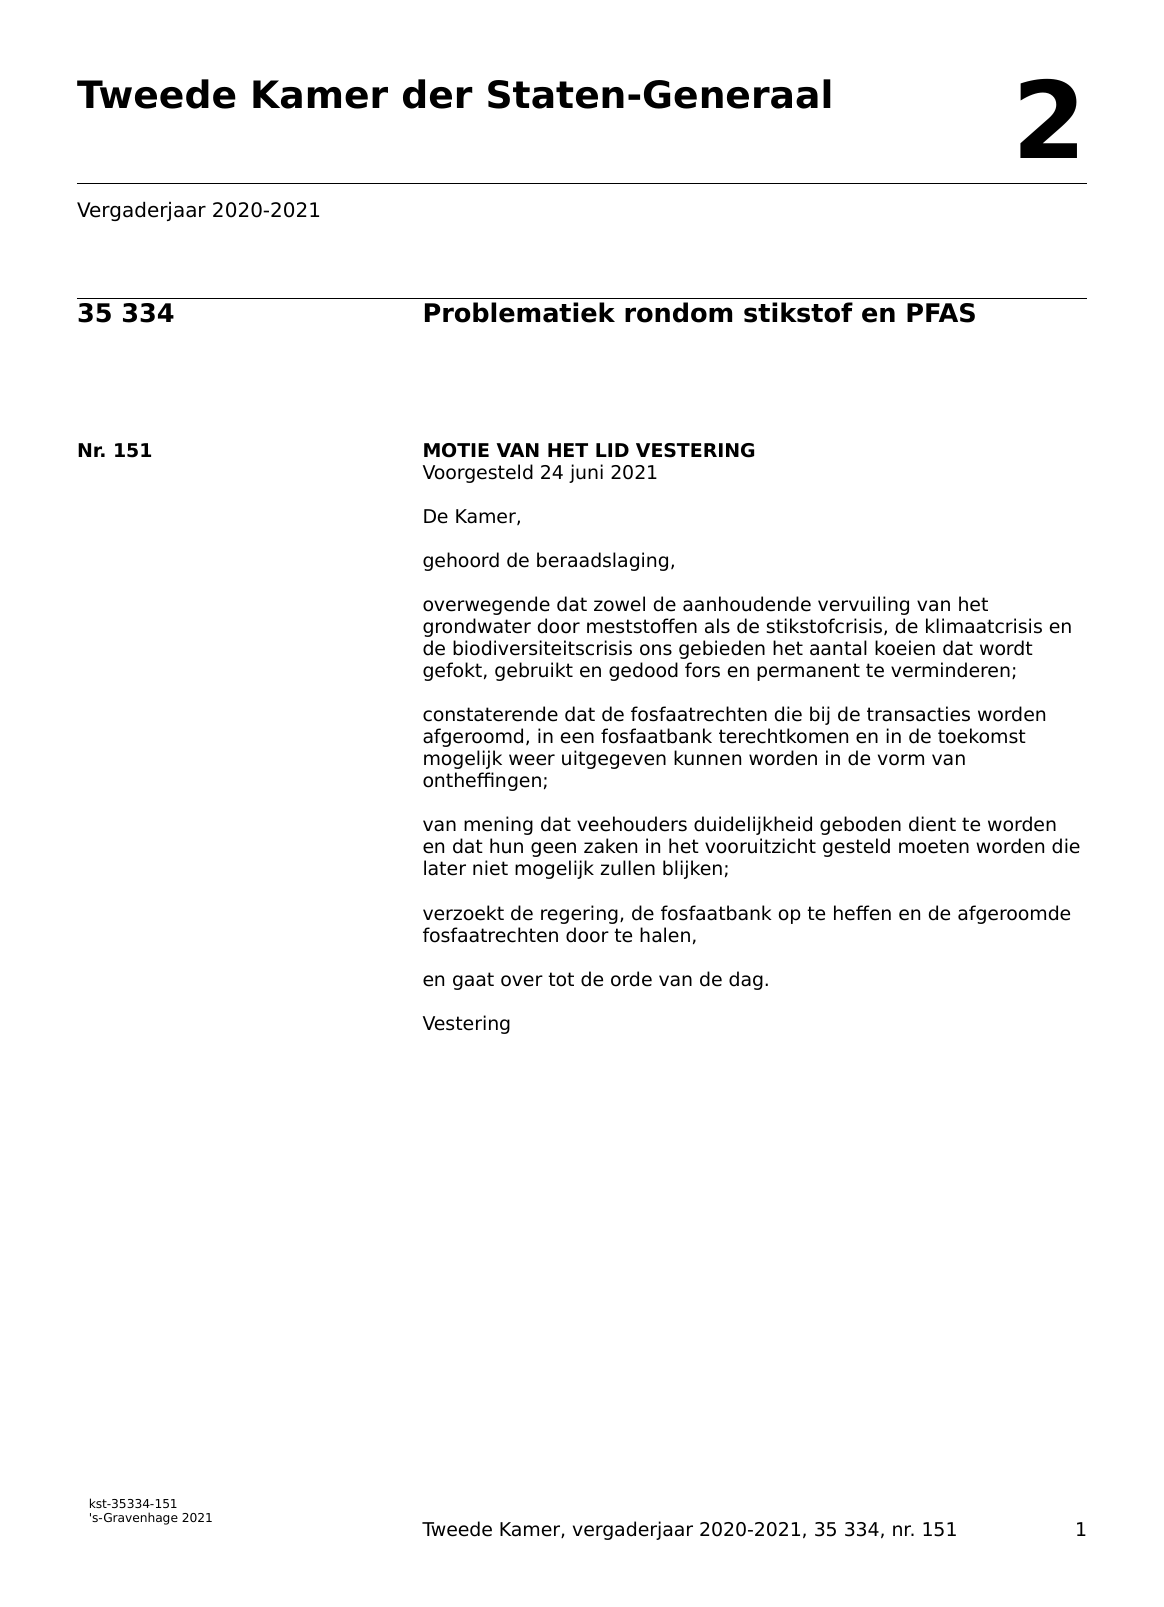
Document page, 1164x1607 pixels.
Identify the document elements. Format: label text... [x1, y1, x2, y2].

text van mening dat veehouders duidelijkheid geboden dient te worden en dat hun geen zaken in het vooruitzicht gesteld moeten worden die later niet mogelijk zullen blijken; [422, 814, 1087, 880]
text De Kamer, [422, 506, 1087, 528]
subtitle Nr. 151 MOTIE VAN HET LID VESTERING [77, 440, 1087, 462]
subtitle 35 334 Problematiek rondom stikstof en PFAS [77, 299, 1087, 329]
table_header Tweede Kamer der Staten-Generaal [77, 59, 886, 183]
text Vestering [422, 1013, 1087, 1035]
text overwegende dat zowel de aanhoudende vervuiling van het grondwater door meststoffen als de stikstofcrisis, de klimaatcrisis en de biodiversiteitscrisis ons gebieden het aantal koeien dat wordt gefokt, gebruikt en gedood fors en permanent te verminderen; [422, 594, 1087, 682]
text 's-Gravenhage 2021 [88, 1511, 323, 1525]
text gehoord de beraadslaging, [422, 550, 1087, 572]
text constaterende dat de fosfaatrechten die bij de transacties worden afgeroomd, in een fosfaatbank terechtkomen en in de toekomst mogelijk weer uitgegeven kunnen worden in de vorm van ontheffingen; [422, 704, 1087, 792]
text verzoekt de regering, de fosfaatbank op te heffen en de afgeroomde fosfaatrechten door te halen, [422, 902, 1087, 946]
table_cell Vergaderjaar 2020-2021 [77, 184, 1087, 298]
text kst-35334-151 [88, 1497, 323, 1511]
table_header 2 [886, 59, 1087, 183]
text en gaat over tot de orde van de dag. [422, 969, 1087, 991]
text Voorgesteld 24 juni 2021 [422, 462, 1087, 484]
